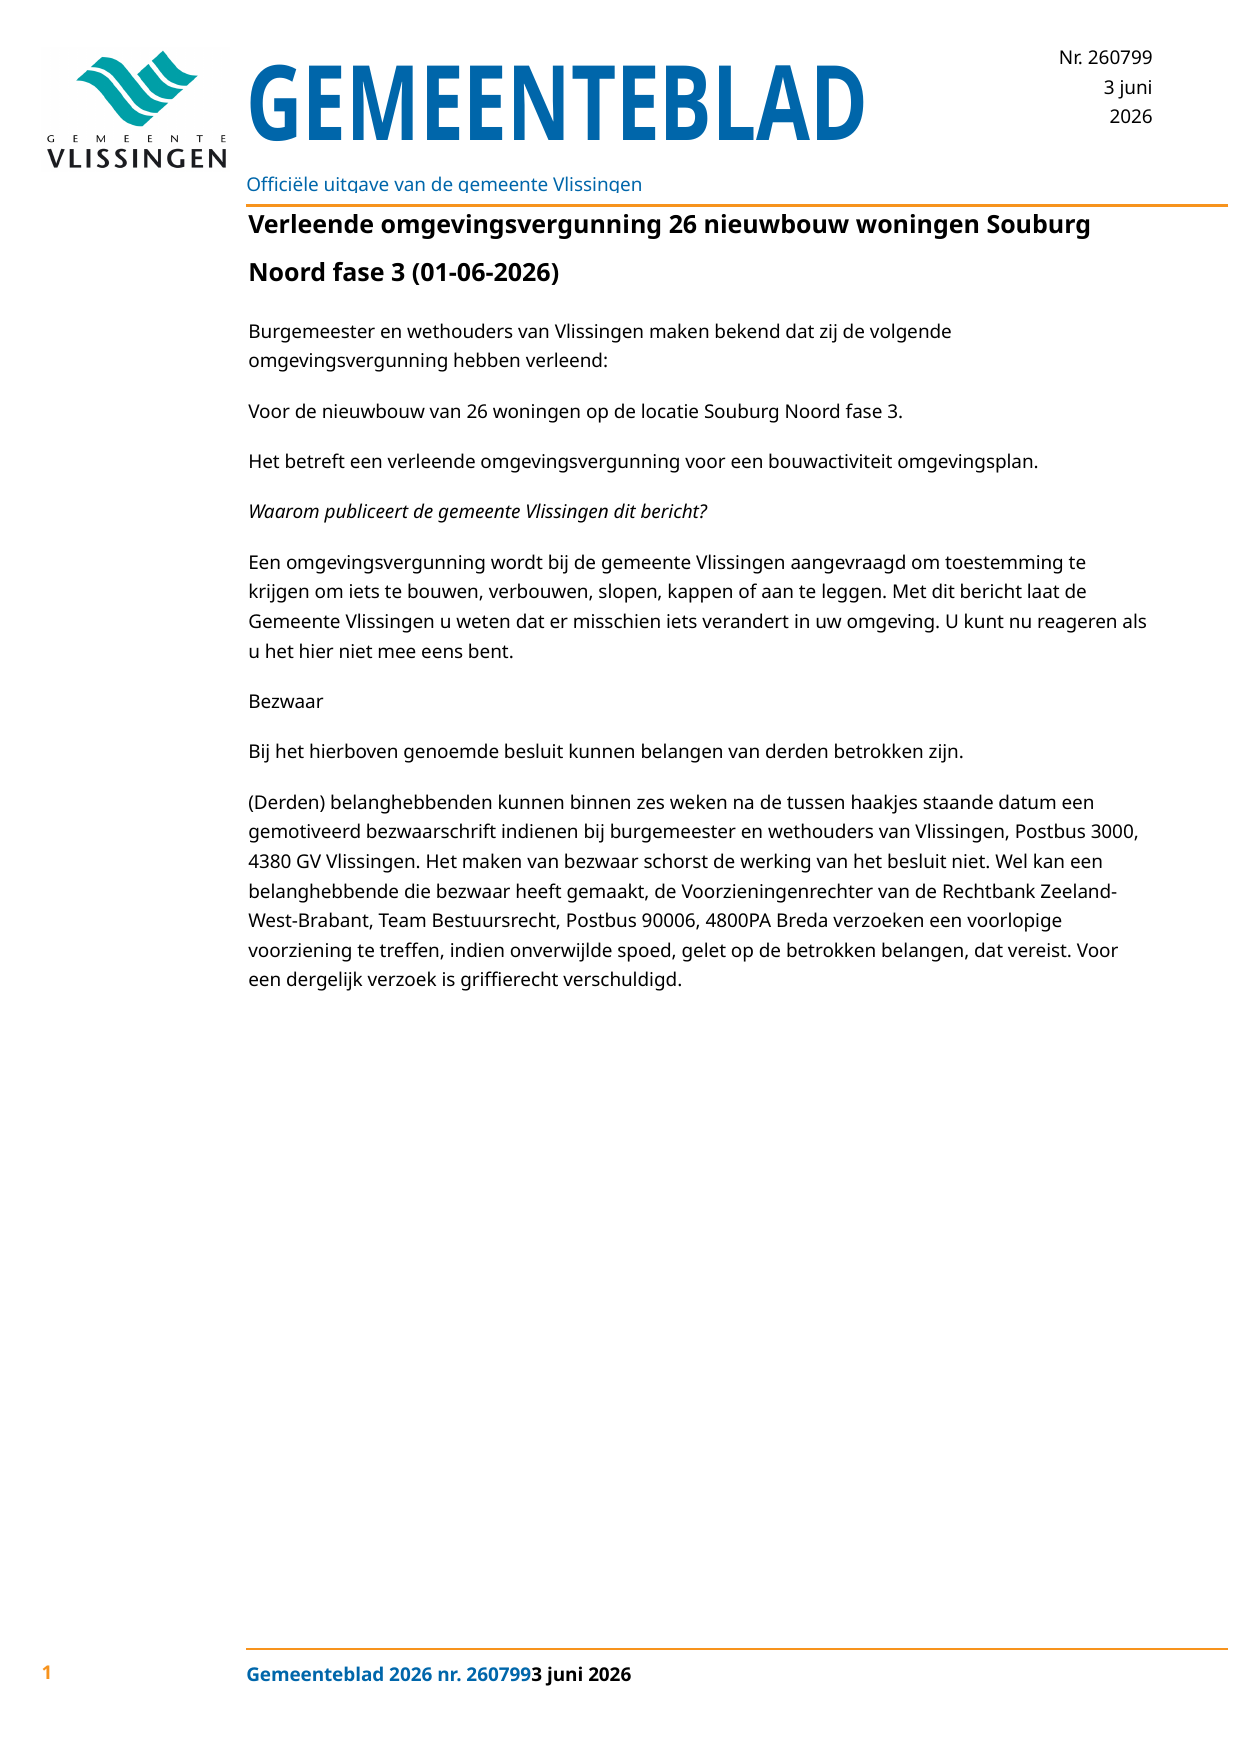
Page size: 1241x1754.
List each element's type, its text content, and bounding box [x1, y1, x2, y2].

text Het betreft een verleende omgevingsvergunning voor een bouwactiviteit omgevingsplan. [248, 448, 1152, 474]
text Bezwaar [248, 688, 1152, 714]
text Bij het hierboven genoemde besluit kunnen belangen van derden betrokken zijn. [248, 739, 1152, 764]
text Verleende omgevingsvergunning 26 nieuwbouw woningen Souburg Noord fase 3 (01-06-2026) [248, 207, 1152, 288]
text Een omgevingsvergunning wordt bij de gemeente Vlissingen aangevraagd om toestemming te krijgen om iets te bouwen, verbouwen, slopen, kappen of aan te leggen. Met dit bericht laat de Gemeente Vlissingen u weten dat er misschien iets verandert in uw omgeving. U kunt nu reageren als u het hier niet mee eens bent. [248, 549, 1152, 664]
picture [41, 47, 231, 172]
text Burgemeester en wethouders van Vlissingen maken bekend dat zij de volgende omgevingsvergunning hebben verleend: [248, 318, 1152, 373]
text Waarom publiceert de gemeente Vlissingen dit bericht? [248, 499, 1152, 524]
text (Derden) belanghebbenden kunnen binnen zes weken na de tussen haakjes staande datum een gemotiveerd bezwaarschrift indienen bij burgemeester en wethouders van Vlissingen, Postbus 3000, 4380 GV Vlissingen. Het maken van bezwaar schorst de werking van het besluit niet. Wel kan een belanghebbende die bezwaar heeft gemaakt, de Voorzieningenrechter van de Rechtbank Zeeland-West-Brabant, Team Bestuursrecht, Postbus 90006, 4800PA Breda verzoeken een voorlopige voorziening te treffen, indien onverwijlde spoed, gelet op de betrokken belangen, dat vereist. Voor een dergelijk verzoek is griffierecht verschuldigd. [248, 789, 1152, 992]
text Voor de nieuwbouw van 26 woningen op de locatie Souburg Noord fase 3. [248, 398, 1152, 424]
